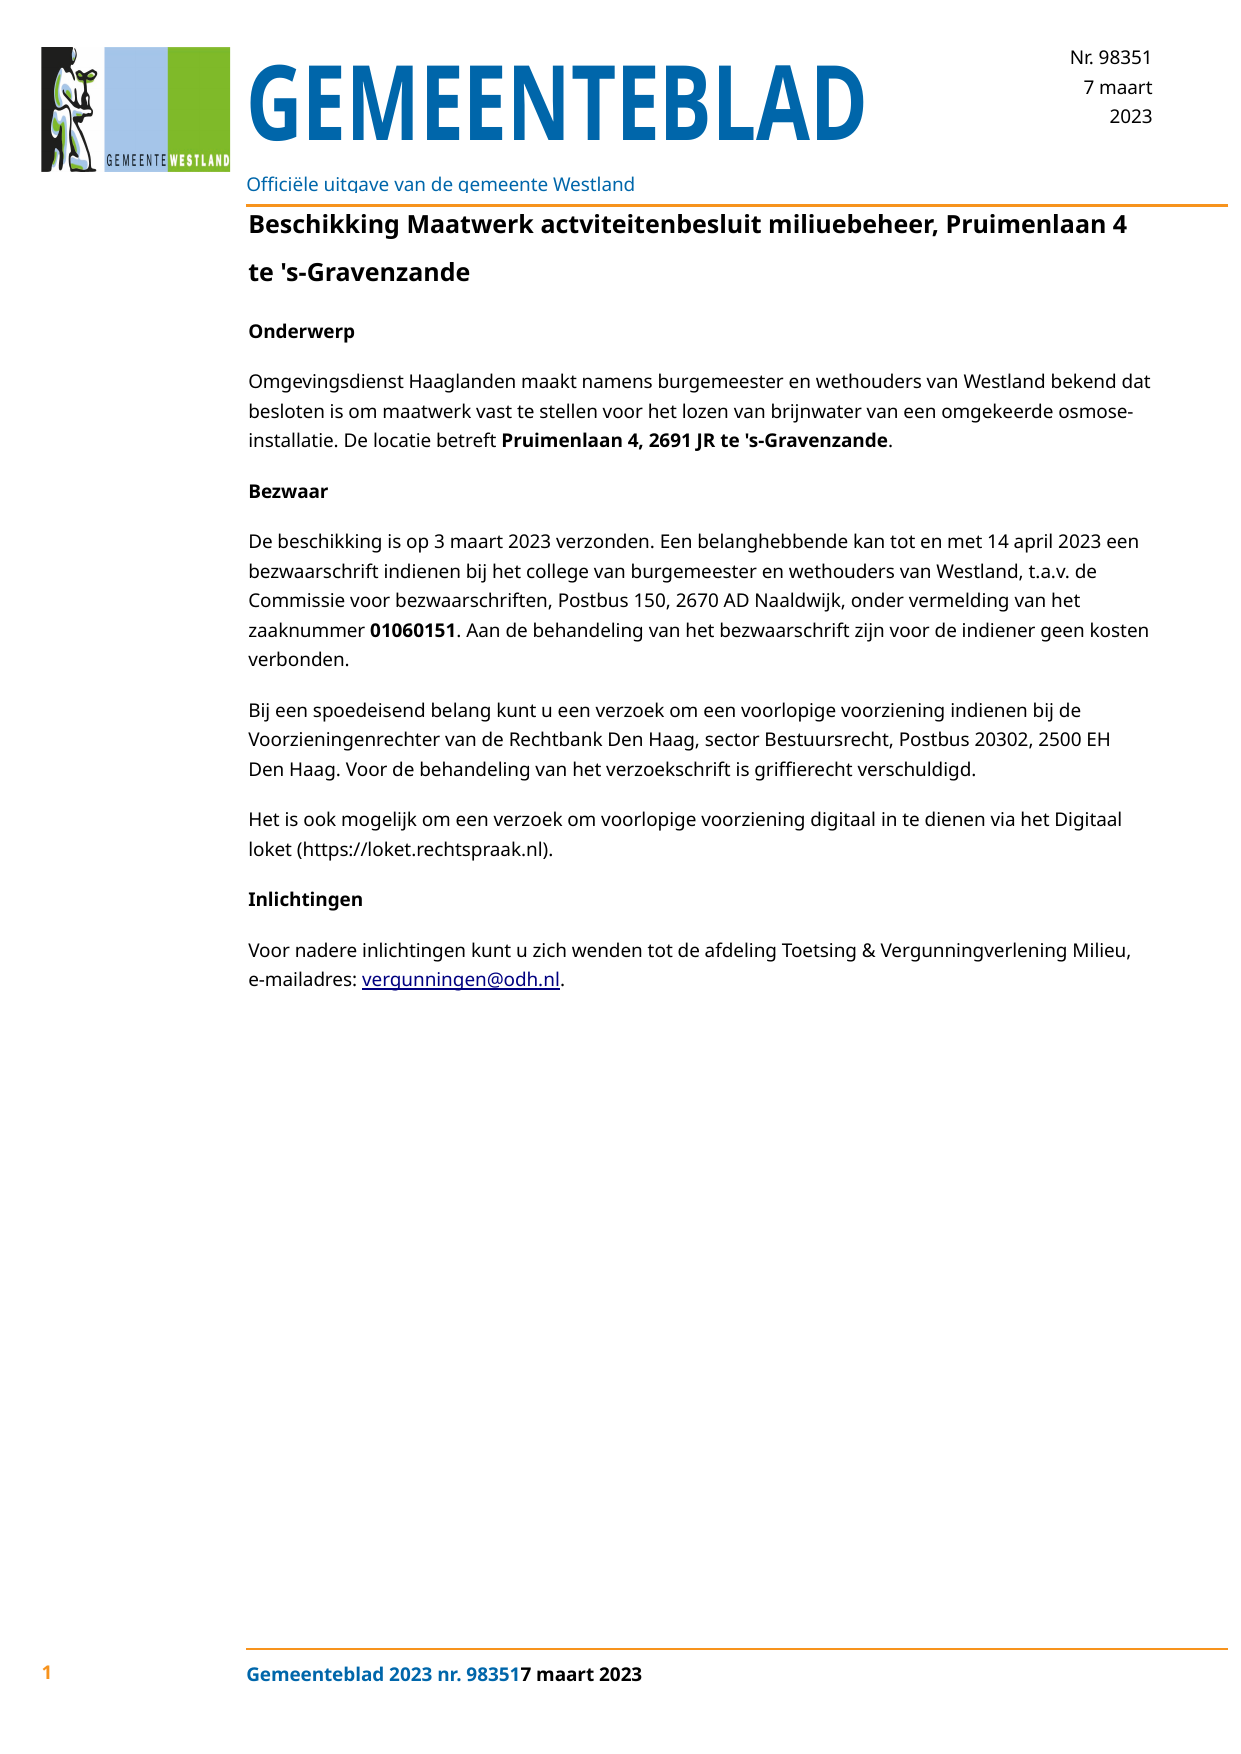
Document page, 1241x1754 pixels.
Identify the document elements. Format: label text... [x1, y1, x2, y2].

text Bezwaar [248, 478, 1152, 504]
text Onderwerp [248, 318, 1152, 344]
text Het is ook mogelijk om een verzoek om voorlopige voorziening digitaal in te dienen via het Digitaal loket (https://loket.rechtspraak.nl). [248, 807, 1152, 862]
text De beschikking is op 3 maart 2023 verzonden. Een belanghebbende kan tot en met 14 april 2023 een bezwaarschrift indienen bij het college van burgemeester en wethouders van Westland, t.a.v. de Commissie voor bezwaarschriften, Postbus 150, 2670 AD Naaldwijk, onder vermelding van het zaaknummer 01060151. Aan de behandeling van het bezwaarschrift zijn voor de indiener geen kosten verbonden. [248, 528, 1152, 672]
text Bij een spoedeisend belang kunt u een verzoek om een voorlopige voorziening indienen bij de Voorzieningenrechter van de Rechtbank Den Haag, sector Bestuursrecht, Postbus 20302, 2500 EH Den Haag. Voor de behandeling van het verzoekschrift is griffierecht verschuldigd. [248, 697, 1152, 782]
text Inlichtingen [248, 887, 1152, 912]
picture [41, 47, 231, 172]
text Beschikking Maatwerk actviteitenbesluit miliuebeheer, Pruimenlaan 4 te 's-Gravenzande [248, 207, 1152, 288]
text Voor nadere inlichtingen kunt u zich wenden tot de afdeling Toetsing & Vergunningverlening Milieu, e-mailadres: vergunningen@odh.nl. [248, 937, 1152, 992]
text Omgevingsdienst Haaglanden maakt namens burgemeester en wethouders van Westland bekend dat besloten is om maatwerk vast te stellen voor het lozen van brijnwater van een omgekeerde osmose-installatie. De locatie betreft Pruimenlaan 4, 2691 JR te 's-Gravenzande. [248, 368, 1152, 453]
